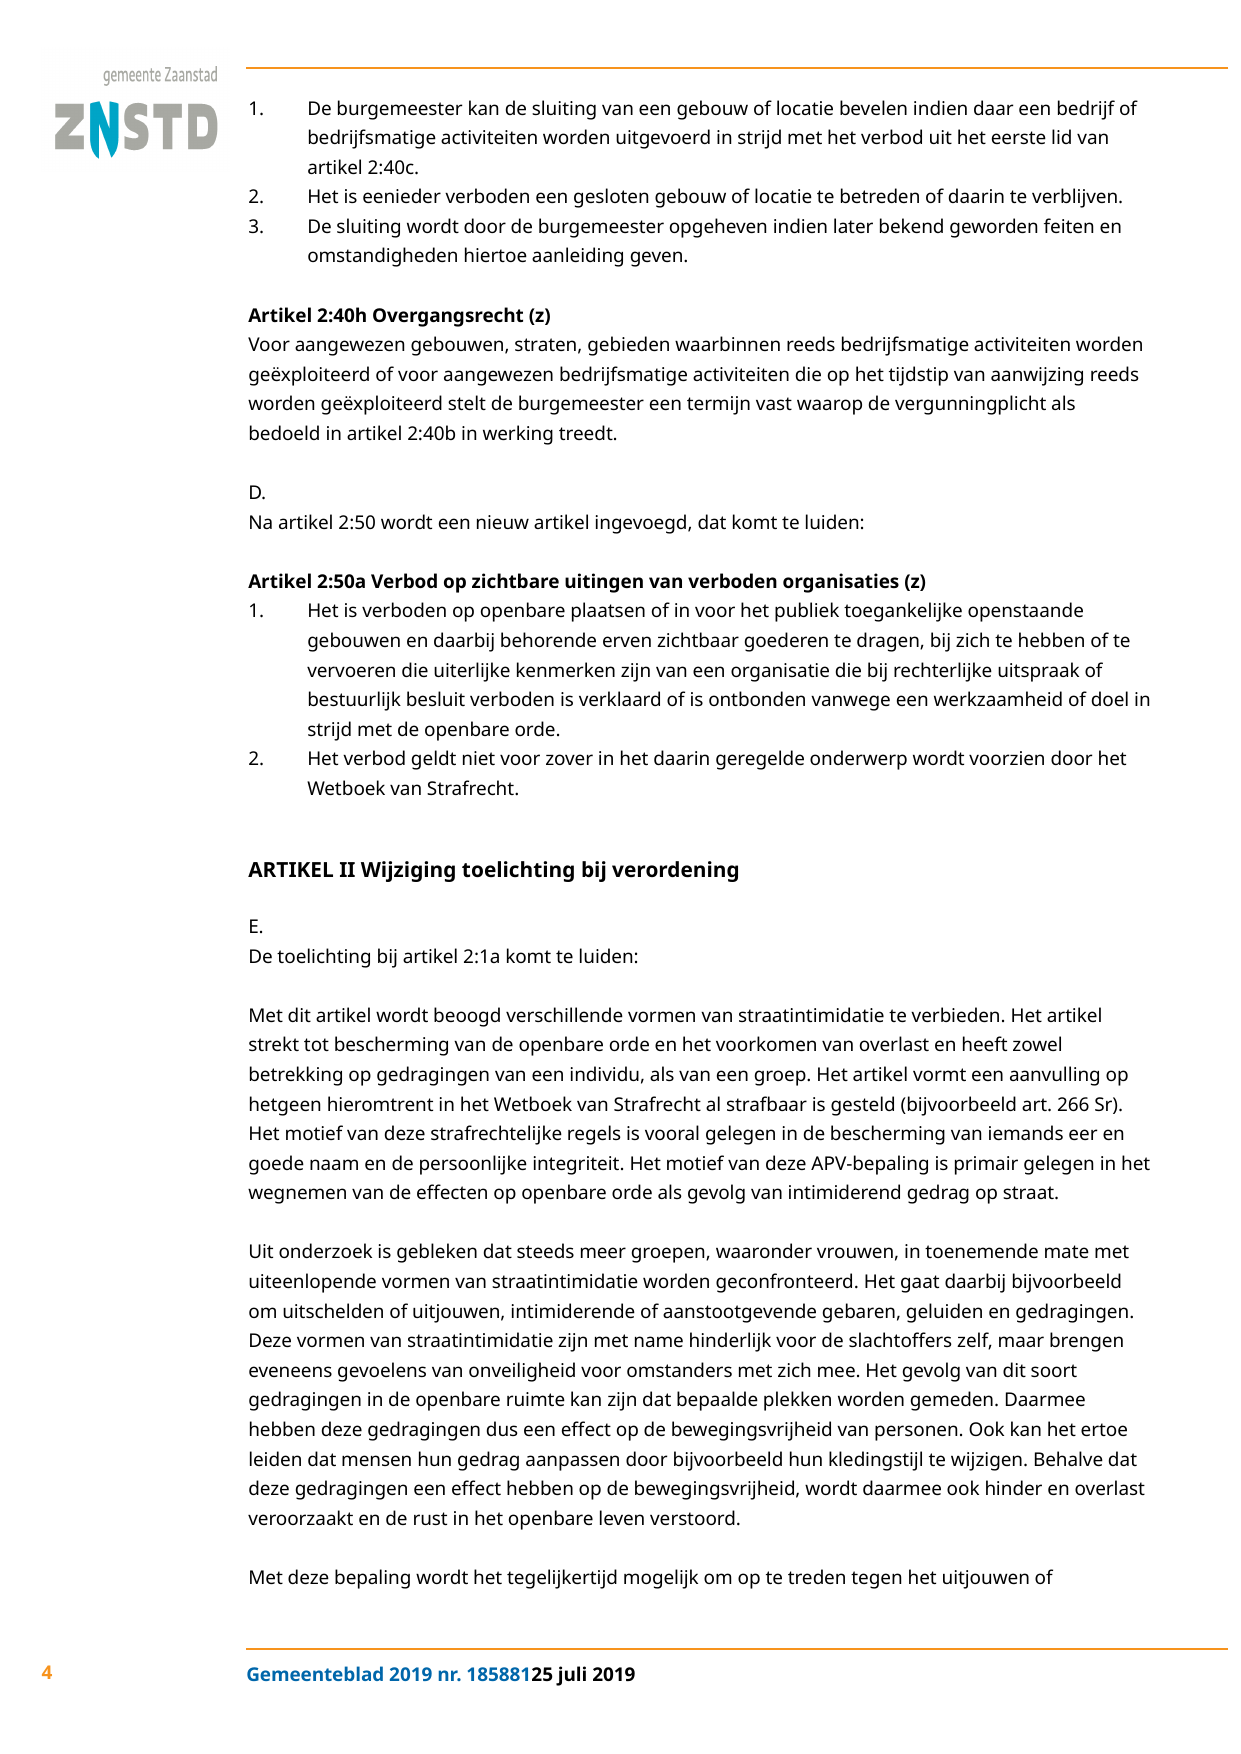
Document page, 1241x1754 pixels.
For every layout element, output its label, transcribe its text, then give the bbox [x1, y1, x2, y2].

list De burgemeester kan de sluiting van een gebouw of locatie bevelen indien daar een bedrijf of bedrijfsmatige activiteiten worden uitgevoerd in strijd met het verbod uit het eerste lid van artikel 2:40c. [248, 95, 1152, 180]
text Voor aangewezen gebouwen, straten, gebieden waarbinnen reeds bedrijfsmatige activiteiten worden geëxploiteerd of voor aangewezen bedrijfsmatige activiteiten die op het tijdstip van aanwijzing reeds worden geëxploiteerd stelt de burgemeester een termijn vast waarop de vergunningplicht als bedoeld in artikel 2:40b in werking treedt. [248, 331, 1152, 446]
text Na artikel 2:50 wordt een nieuw artikel ingevoegd, dat komt te luiden: [248, 509, 1152, 535]
text Artikel 2:50a Verbod op zichtbare uitingen van verboden organisaties (z) [248, 568, 1152, 594]
picture [41, 47, 231, 172]
text Artikel 2:40h Overgangsrecht (z) [248, 302, 1152, 328]
text Uit onderzoek is gebleken dat steeds meer groepen, waaronder vrouwen, in toenemende mate met uiteenlopende vormen van straatintimidatie worden geconfronteerd. Het gaat daarbij bijvoorbeeld om uitschelden of uitjouwen, intimiderende of aanstootgevende gebaren, geluiden en gedragingen. Deze vormen van straatintimidatie zijn met name hinderlijk voor de slachtoffers zelf, maar brengen eveneens gevoelens van onveiligheid voor omstanders met zich mee. Het gevolg van dit soort gedragingen in de openbare ruimte kan zijn dat bepaalde plekken worden gemeden. Daarmee hebben deze gedragingen dus een effect op de bewegingsvrijheid van personen. Ook kan het ertoe leiden dat mensen hun gedrag aanpassen door bijvoorbeeld hun kledingstijl te wijzigen. Behalve dat deze gedragingen een effect hebben op de bewegingsvrijheid, wordt daarmee ook hinder en overlast veroorzaakt en de rust in het openbare leven verstoord. [248, 1239, 1152, 1531]
list Het verbod geldt niet voor zover in het daarin geregelde onderwerp wordt voorzien door het Wetboek van Strafrecht. [248, 746, 1152, 801]
text Met dit artikel wordt beoogd verschillende vormen van straatintimidatie te verbieden. Het artikel strekt tot bescherming van de openbare orde en het voorkomen van overlast en heeft zowel betrekking op gedragingen van een individu, als van een groep. Het artikel vormt een aanvulling op hetgeen hieromtrent in het Wetboek van Strafrecht al strafbaar is gesteld (bijvoorbeeld art. 266 Sr). Het motief van deze strafrechtelijke regels is vooral gelegen in de bescherming van iemands eer en goede naam en de persoonlijke integriteit. Het motief van deze APV-bepaling is primair gelegen in het wegnemen van de effecten op openbare orde als gevolg van intimiderend gedrag op straat. [248, 1002, 1152, 1205]
list Het is eenieder verboden een gesloten gebouw of locatie te betreden of daarin te verblijven. [248, 183, 1152, 209]
list De sluiting wordt door de burgemeester opgeheven indien later bekend geworden feiten en omstandigheden hiertoe aanleiding geven. [248, 213, 1152, 268]
text E. [248, 913, 1152, 939]
text ARTIKEL II Wijziging toelichting bij verordening [248, 855, 1152, 884]
text D. [248, 479, 1152, 505]
text De toelichting bij artikel 2:1a komt te luiden: [248, 943, 1152, 968]
text Met deze bepaling wordt het tegelijkertijd mogelijk om op te treden tegen het uitjouwen of [248, 1564, 1152, 1590]
list Het is verboden op openbare plaatsen of in voor het publiek toegankelijke openstaande gebouwen en daarbij behorende erven zichtbaar goederen te dragen, bij zich te hebben of te vervoeren die uiterlijke kenmerken zijn van een organisatie die bij rechterlijke uitspraak of bestuurlijk besluit verboden is verklaard of is ontbonden vanwege een werkzaamheid of doel in strijd met de openbare orde. [248, 598, 1152, 742]
